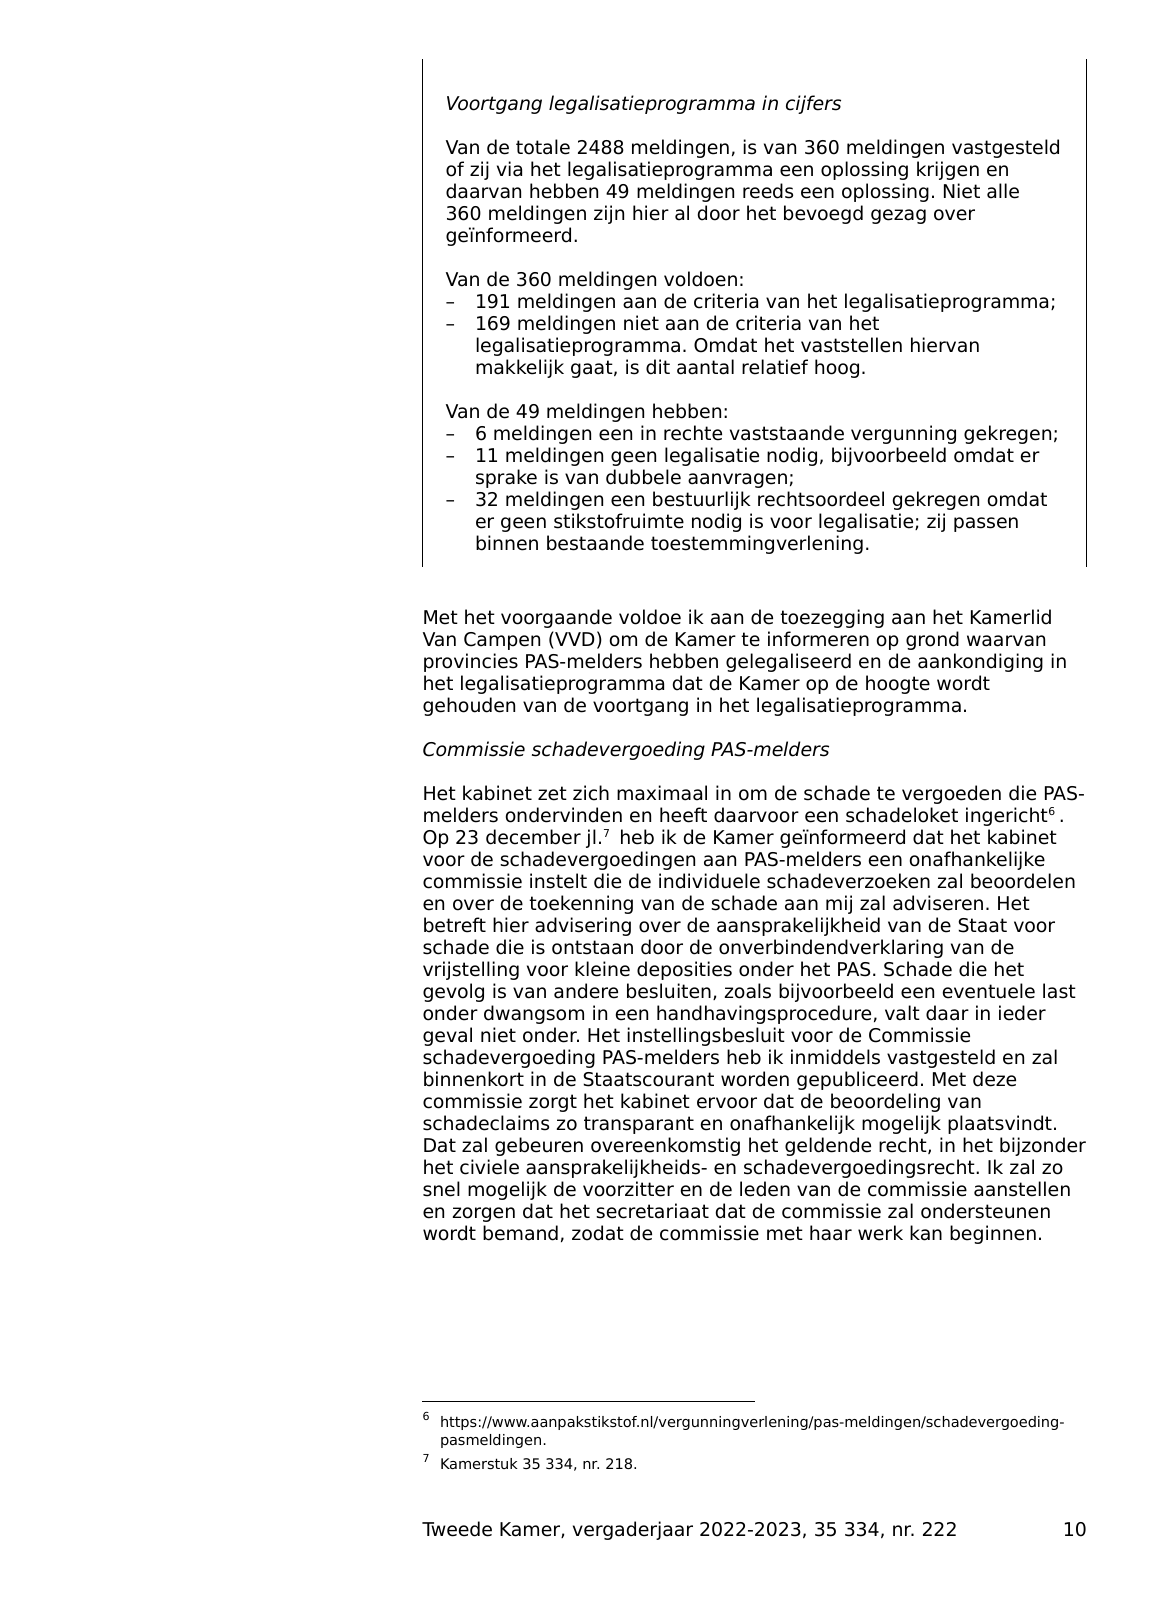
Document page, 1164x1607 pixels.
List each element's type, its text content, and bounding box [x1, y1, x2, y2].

table_header Voortgang legalisatieprogramma in cijfers Van de totale 2488 meldingen, is van 360 meldingen vastgesteld of zij via het legalisatieprogramma een oplossing krijgen en daarvan hebben 49 meldingen reeds een oplossing. Niet alle 360 meldingen zijn hier al door het bevoegd gezag over geïnformeerd. Van de 360 meldingen voldoen: – 191 meldingen aan de criteria van het legalisatieprogramma; – 169 meldingen niet aan de criteria van het legalisatieprogramma. Omdat het vaststellen hiervan makkelijk gaat, is dit aantal relatief hoog. Van de 49 meldingen hebben: – 6 meldingen een in rechte vaststaande vergunning gekregen; – 11 meldingen geen legalisatie nodig, bijvoorbeeld omdat er sprake is van dubbele aanvragen; – 32 meldingen een bestuurlijk rechtsoordeel gekregen omdat er geen stikstofruimte nodig is voor legalisatie; zij passen binnen bestaande toestemmingverlening. [423, 59, 1086, 567]
subtitle Commissie schadevergoeding PAS-melders [422, 739, 1087, 761]
text https://www.aanpakstikstof.nl/vergunningverlening/pas-meldingen/schadevergoeding-pasmeldingen. [422, 1410, 1087, 1449]
text Kamerstuk 35 334, nr. 218. [422, 1452, 1087, 1474]
text Met het voorgaande voldoe ik aan de toezegging aan het Kamerlid Van Campen (VVD) om de Kamer te informeren op grond waarvan provincies PAS-melders hebben gelegaliseerd en de aankondiging in het legalisatieprogramma dat de Kamer op de hoogte wordt gehouden van de voortgang in het legalisatieprogramma. [422, 607, 1087, 717]
text Het kabinet zet zich maximaal in om de schade te vergoeden die PAS-melders ondervinden en heeft daarvoor een schadeloket ingericht. Op 23 december jl. heb ik de Kamer geïnformeerd dat het kabinet voor de schadevergoedingen aan PAS-melders een onafhankelijke commissie instelt die de individuele schadeverzoeken zal beoordelen en over de toekenning van de schade aan mij zal adviseren. Het betreft hier advisering over de aansprakelijkheid van de Staat voor schade die is ontstaan door de onverbindendverklaring van de vrijstelling voor kleine deposities onder het PAS. Schade die het gevolg is van andere besluiten, zoals bijvoorbeeld een eventuele last onder dwangsom in een handhavingsprocedure, valt daar in ieder geval niet onder. Het instellingsbesluit voor de Commissie schadevergoeding PAS-melders heb ik inmiddels vastgesteld en zal binnenkort in de Staatscourant worden gepubliceerd. Met deze commissie zorgt het kabinet ervoor dat de beoordeling van schadeclaims zo transparant en onafhankelijk mogelijk plaatsvindt. Dat zal gebeuren overeenkomstig het geldende recht, in het bijzonder het civiele aansprakelijkheids- en schadevergoedingsrecht. Ik zal zo snel mogelijk de voorzitter en de leden van de commissie aanstellen en zorgen dat het secretariaat dat de commissie zal ondersteunen wordt bemand, zodat de commissie met haar werk kan beginnen. [422, 783, 1087, 1245]
